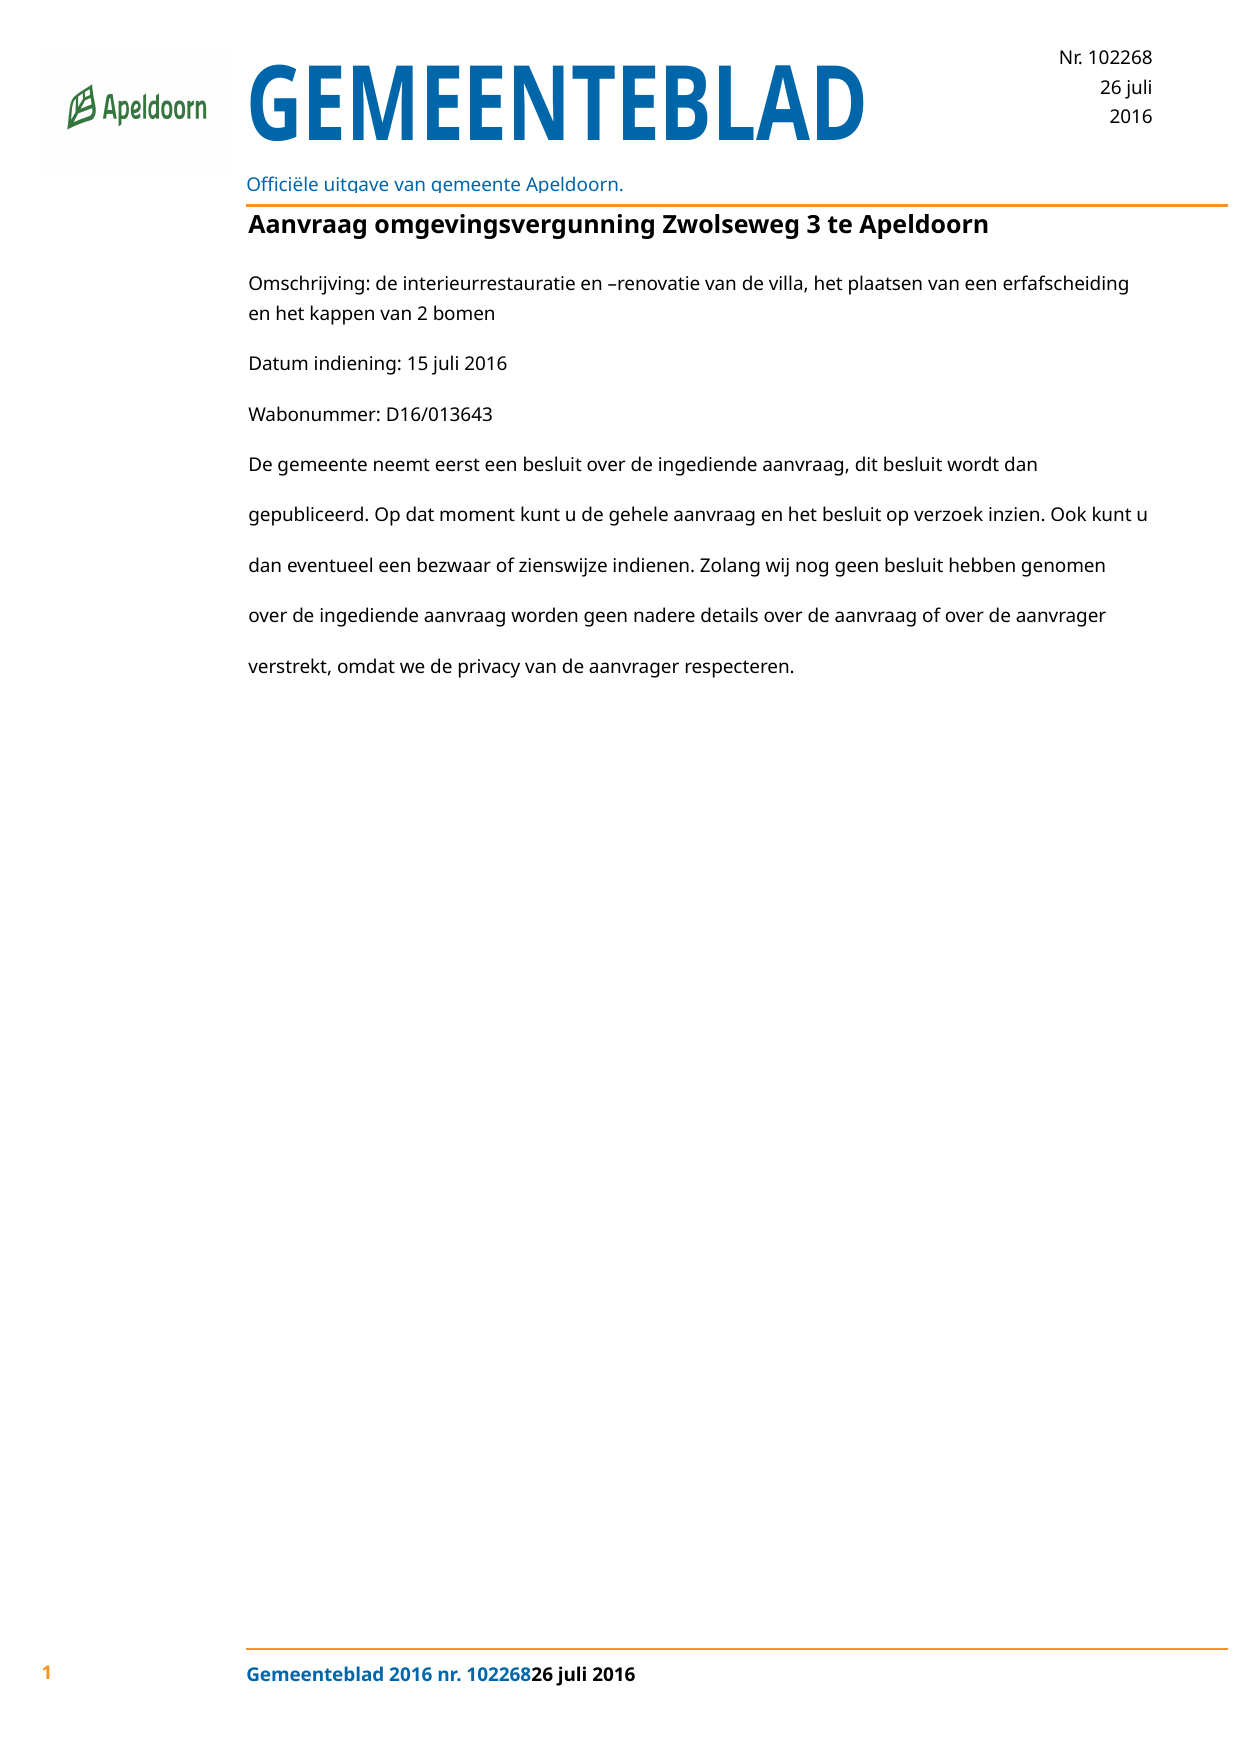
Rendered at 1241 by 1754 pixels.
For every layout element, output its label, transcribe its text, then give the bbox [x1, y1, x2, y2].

text verstrekt, omdat we de privacy van de aanvrager respecteren. [248, 653, 1152, 678]
text gepubliceerd. Op dat moment kunt u de gehele aanvraag en het besluit op verzoek inzien. Ook kunt u [248, 502, 1152, 527]
text over de ingediende aanvraag worden geen nadere details over de aanvraag of over de aanvrager [248, 602, 1152, 628]
text dan eventueel een bezwaar of zienswijze indienen. Zolang wij nog geen besluit hebben genomen [248, 552, 1152, 578]
text Aanvraag omgevingsvergunning Zwolseweg 3 te Apeldoorn [248, 207, 1152, 241]
text Omschrijving: de interieurrestauratie en –renovatie van de villa, het plaatsen van een erfafscheiding en het kappen van 2 bomen [248, 270, 1152, 326]
picture [41, 47, 231, 172]
text Wabonummer: D16/013643 [248, 401, 1152, 426]
text De gemeente neemt eerst een besluit over de ingediende aanvraag, dit besluit wordt dan [248, 451, 1152, 477]
text Datum indiening: 15 juli 2016 [248, 350, 1152, 376]
